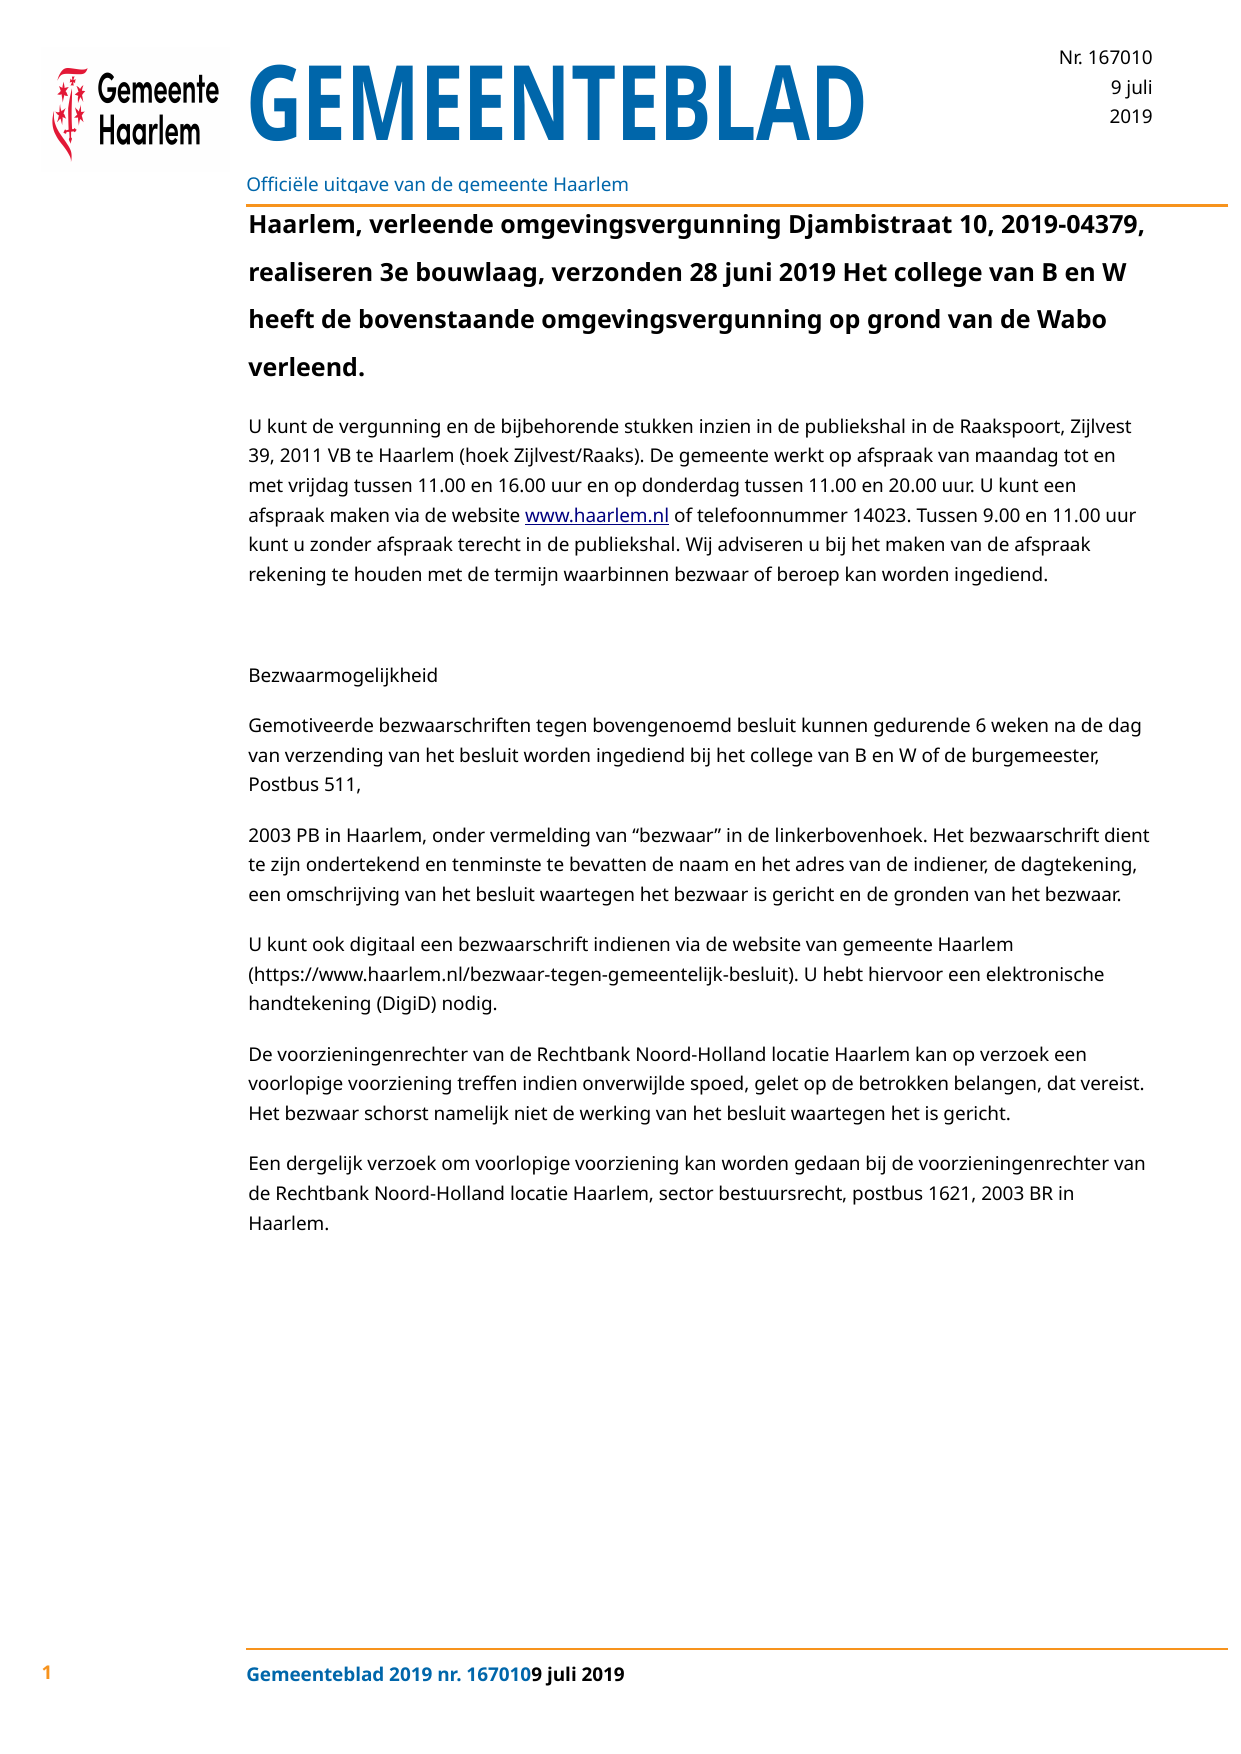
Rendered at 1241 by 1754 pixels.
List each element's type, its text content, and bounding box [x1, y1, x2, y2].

text U kunt de vergunning en de bijbehorende stukken inzien in de publiekshal in de Raakspoort, Zijlvest 39, 2011 VB te Haarlem (hoek Zijlvest/Raaks). De gemeente werkt op afspraak van maandag tot en met vrijdag tussen 11.00 en 16.00 uur en op donderdag tussen 11.00 en 20.00 uur. U kunt een afspraak maken via de website www.haarlem.nl of telefoonnummer 14023. Tussen 9.00 en 11.00 uur kunt u zonder afspraak terecht in de publiekshal. Wij adviseren u bij het maken van de afspraak rekening te houden met de termijn waarbinnen bezwaar of beroep kan worden ingediend. [248, 413, 1152, 587]
text Gemotiveerde bezwaarschriften tegen bovengenoemd besluit kunnen gedurende 6 weken na de dag van verzending van het besluit worden ingediend bij het college van B en W of de burgemeester, Postbus 511, [248, 712, 1152, 797]
text Haarlem, verleende omgevingsvergunning Djambistraat 10, 2019-04379, realiseren 3e bouwlaag, verzonden 28 juni 2019 Het college van B en W heeft de bovenstaande omgevingsvergunning op grond van de Wabo verleend. [248, 207, 1152, 384]
text Bezwaarmogelijkheid [248, 662, 1152, 688]
text De voorzieningenrechter van de Rechtbank Noord-Holland locatie Haarlem kan op verzoek een voorlopige voorziening treffen indien onverwijlde spoed, gelet op de betrokken belangen, dat vereist. Het bezwaar schorst namelijk niet de werking van het besluit waartegen het is gericht. [248, 1041, 1152, 1126]
text Een dergelijk verzoek om voorlopige voorziening kan worden gedaan bij de voorzieningenrechter van de Rechtbank Noord-Holland locatie Haarlem, sector bestuursrecht, postbus 1621, 2003 BR in Haarlem. [248, 1151, 1152, 1236]
text 2003 PB in Haarlem, onder vermelding van “bezwaar” in de linkerbovenhoek. Het bezwaarschrift dient te zijn ondertekend en tenminste te bevatten de naam en het adres van de indiener, de dagtekening, een omschrijving van het besluit waartegen het bezwaar is gericht en de gronden van het bezwaar. [248, 822, 1152, 907]
text U kunt ook digitaal een bezwaarschrift indienen via de website van gemeente Haarlem (https://www.haarlem.nl/bezwaar-tegen-gemeentelijk-besluit). U hebt hiervoor een elektronische handtekening (DigiD) nodig. [248, 931, 1152, 1016]
picture [41, 47, 231, 172]
